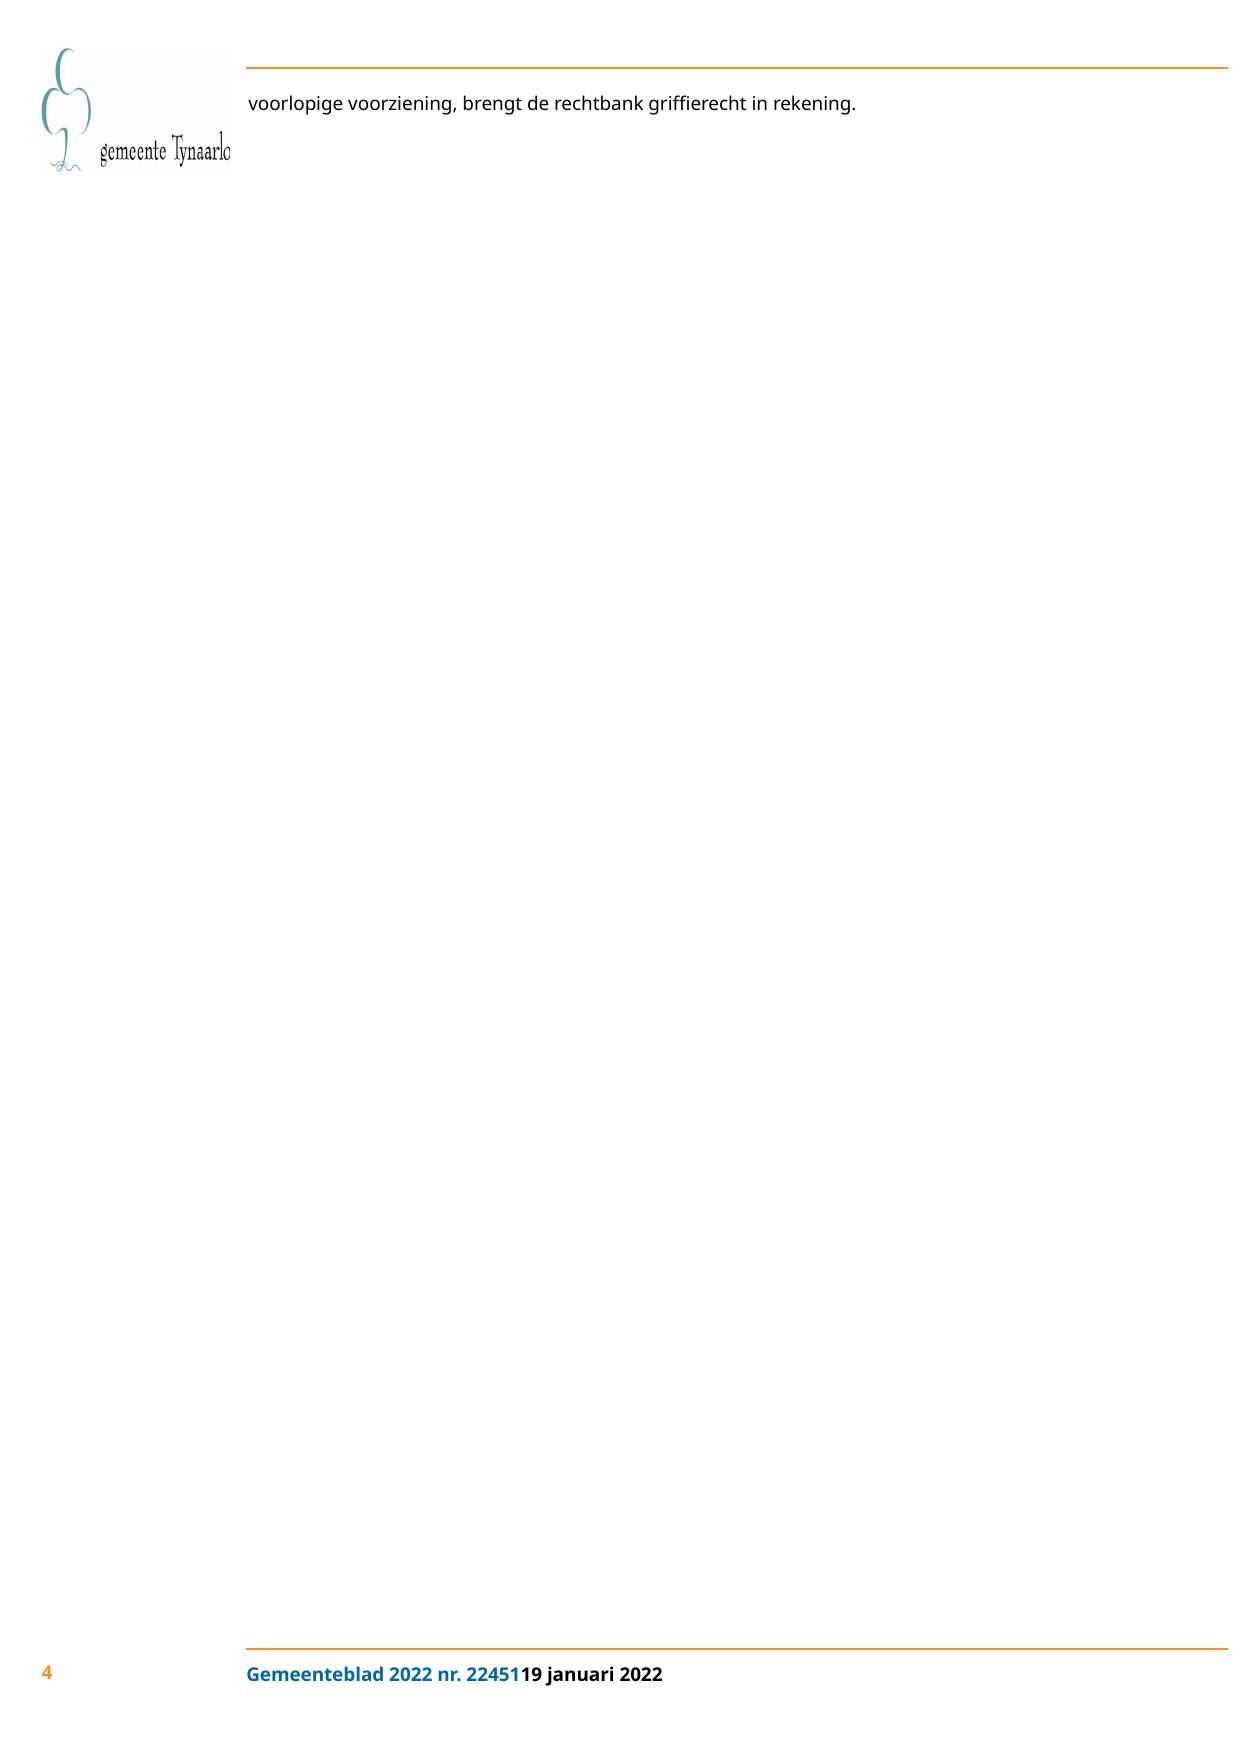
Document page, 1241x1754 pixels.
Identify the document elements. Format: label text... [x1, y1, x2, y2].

picture [41, 47, 231, 172]
text voorlopige voorziening, brengt de rechtbank griffierecht in rekening. [248, 95, 1152, 114]
